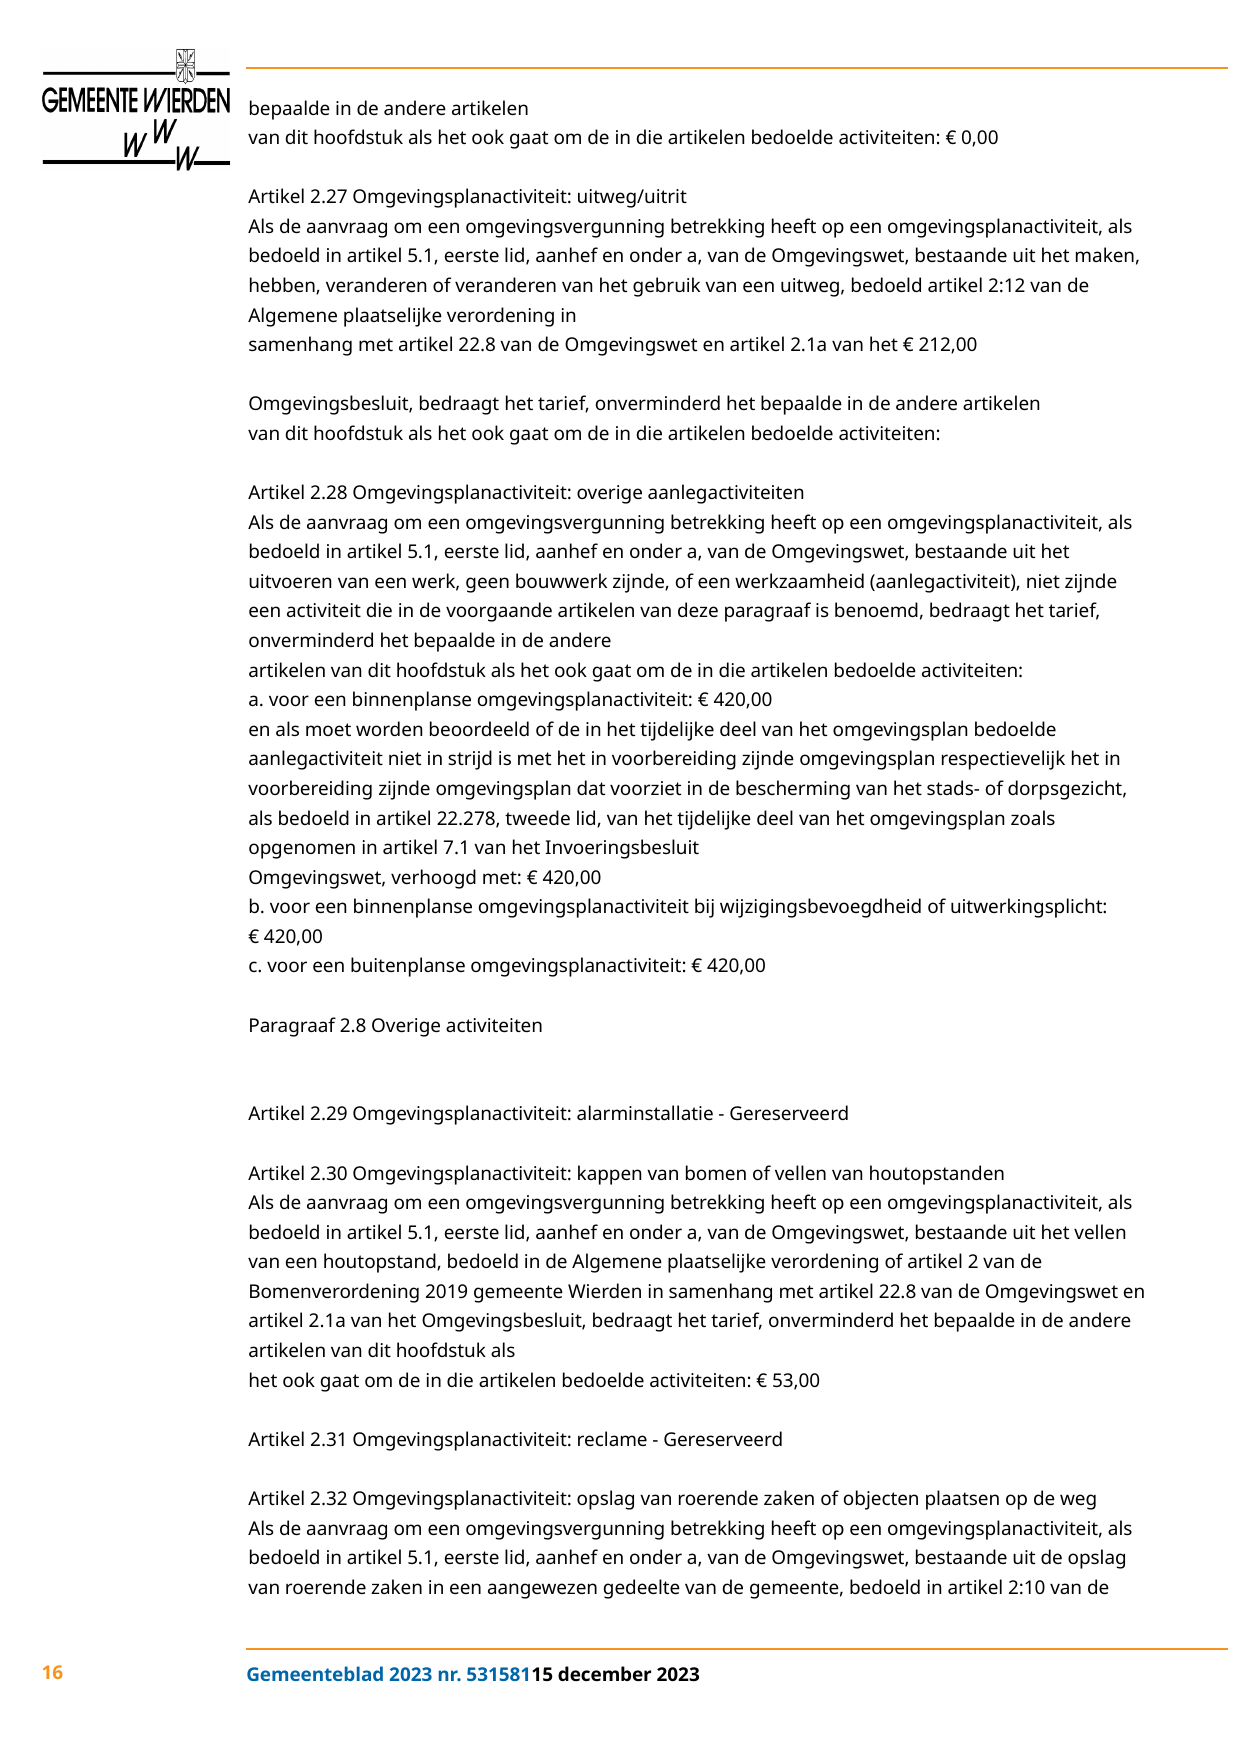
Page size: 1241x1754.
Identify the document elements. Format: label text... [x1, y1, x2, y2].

text b. voor een binnenplanse omgevingsplanactiviteit bij wijzigingsbevoegdheid of uitwerkingsplicht: [248, 893, 1152, 919]
text Artikel 2.29 Omgevingsplanactiviteit: alarminstallatie - Gereserveerd [248, 1101, 1152, 1126]
text a. voor een binnenplanse omgevingsplanactiviteit: € 420,00 [248, 686, 1152, 712]
text van dit hoofdstuk als het ook gaat om de in die artikelen bedoelde activiteiten: € 0,00 [248, 124, 1152, 150]
text Paragraaf 2.8 Overige activiteiten [248, 1012, 1152, 1038]
text Artikel 2.28 Omgevingsplanactiviteit: overige aanlegactiviteiten [248, 479, 1152, 505]
text Als de aanvraag om een omgevingsvergunning betrekking heeft op een omgevingsplanactiviteit, als bedoeld in artikel 5.1, eerste lid, aanhef en onder a, van de Omgevingswet, bestaande uit het maken, hebben, veranderen of veranderen van het gebruik van een uitweg, bedoeld artikel 2:12 van de Algemene plaatselijke verordening in [248, 213, 1152, 328]
text bepaalde in de andere artikelen [248, 95, 1152, 121]
text Artikel 2.30 Omgevingsplanactiviteit: kappen van bomen of vellen van houtopstanden [248, 1160, 1152, 1186]
text Omgevingswet, verhoogd met: € 420,00 [248, 864, 1152, 890]
text Artikel 2.32 Omgevingsplanactiviteit: opslag van roerende zaken of objecten plaatsen op de weg [248, 1485, 1152, 1511]
text artikelen van dit hoofdstuk als het ook gaat om de in die artikelen bedoelde activiteiten: [248, 657, 1152, 683]
text Als de aanvraag om een omgevingsvergunning betrekking heeft op een omgevingsplanactiviteit, als bedoeld in artikel 5.1, eerste lid, aanhef en onder a, van de Omgevingswet, bestaande uit het uitvoeren van een werk, geen bouwwerk zijnde, of een werkzaamheid (aanlegactiviteit), niet zijnde een activiteit die in de voorgaande artikelen van deze paragraaf is benoemd, bedraagt het tarief, onverminderd het bepaalde in de andere [248, 509, 1152, 653]
picture [41, 47, 231, 172]
text en als moet worden beoordeeld of de in het tijdelijke deel van het omgevingsplan bedoelde aanlegactiviteit niet in strijd is met het in voorbereiding zijnde omgevingsplan respectievelijk het in voorbereiding zijnde omgevingsplan dat voorziet in de bescherming van het stads- of dorpsgezicht, als bedoeld in artikel 22.278, tweede lid, van het tijdelijke deel van het omgevingsplan zoals opgenomen in artikel 7.1 van het Invoeringsbesluit [248, 716, 1152, 860]
text Omgevingsbesluit, bedraagt het tarief, onverminderd het bepaalde in de andere artikelen [248, 391, 1152, 416]
text € 420,00 [248, 923, 1152, 949]
text Artikel 2.27 Omgevingsplanactiviteit: uitweg/uitrit [248, 183, 1152, 209]
text Als de aanvraag om een omgevingsvergunning betrekking heeft op een omgevingsplanactiviteit, als bedoeld in artikel 5.1, eerste lid, aanhef en onder a, van de Omgevingswet, bestaande uit het vellen van een houtopstand, bedoeld in de Algemene plaatselijke verordening of artikel 2 van de Bomenverordening 2019 gemeente Wierden in samenhang met artikel 22.8 van de Omgevingswet en artikel 2.1a van het Omgevingsbesluit, bedraagt het tarief, onverminderd het bepaalde in de andere artikelen van dit hoofdstuk als [248, 1189, 1152, 1363]
text Als de aanvraag om een omgevingsvergunning betrekking heeft op een omgevingsplanactiviteit, als bedoeld in artikel 5.1, eerste lid, aanhef en onder a, van de Omgevingswet, bestaande uit de opslag van roerende zaken in een aangewezen gedeelte van de gemeente, bedoeld in artikel 2:10 van de [248, 1515, 1152, 1600]
text c. voor een buitenplanse omgevingsplanactiviteit: € 420,00 [248, 953, 1152, 978]
text Artikel 2.31 Omgevingsplanactiviteit: reclame - Gereserveerd [248, 1426, 1152, 1452]
text samenhang met artikel 22.8 van de Omgevingswet en artikel 2.1a van het € 212,00 [248, 331, 1152, 357]
text het ook gaat om de in die artikelen bedoelde activiteiten: € 53,00 [248, 1367, 1152, 1393]
text van dit hoofdstuk als het ook gaat om de in die artikelen bedoelde activiteiten: [248, 420, 1152, 446]
